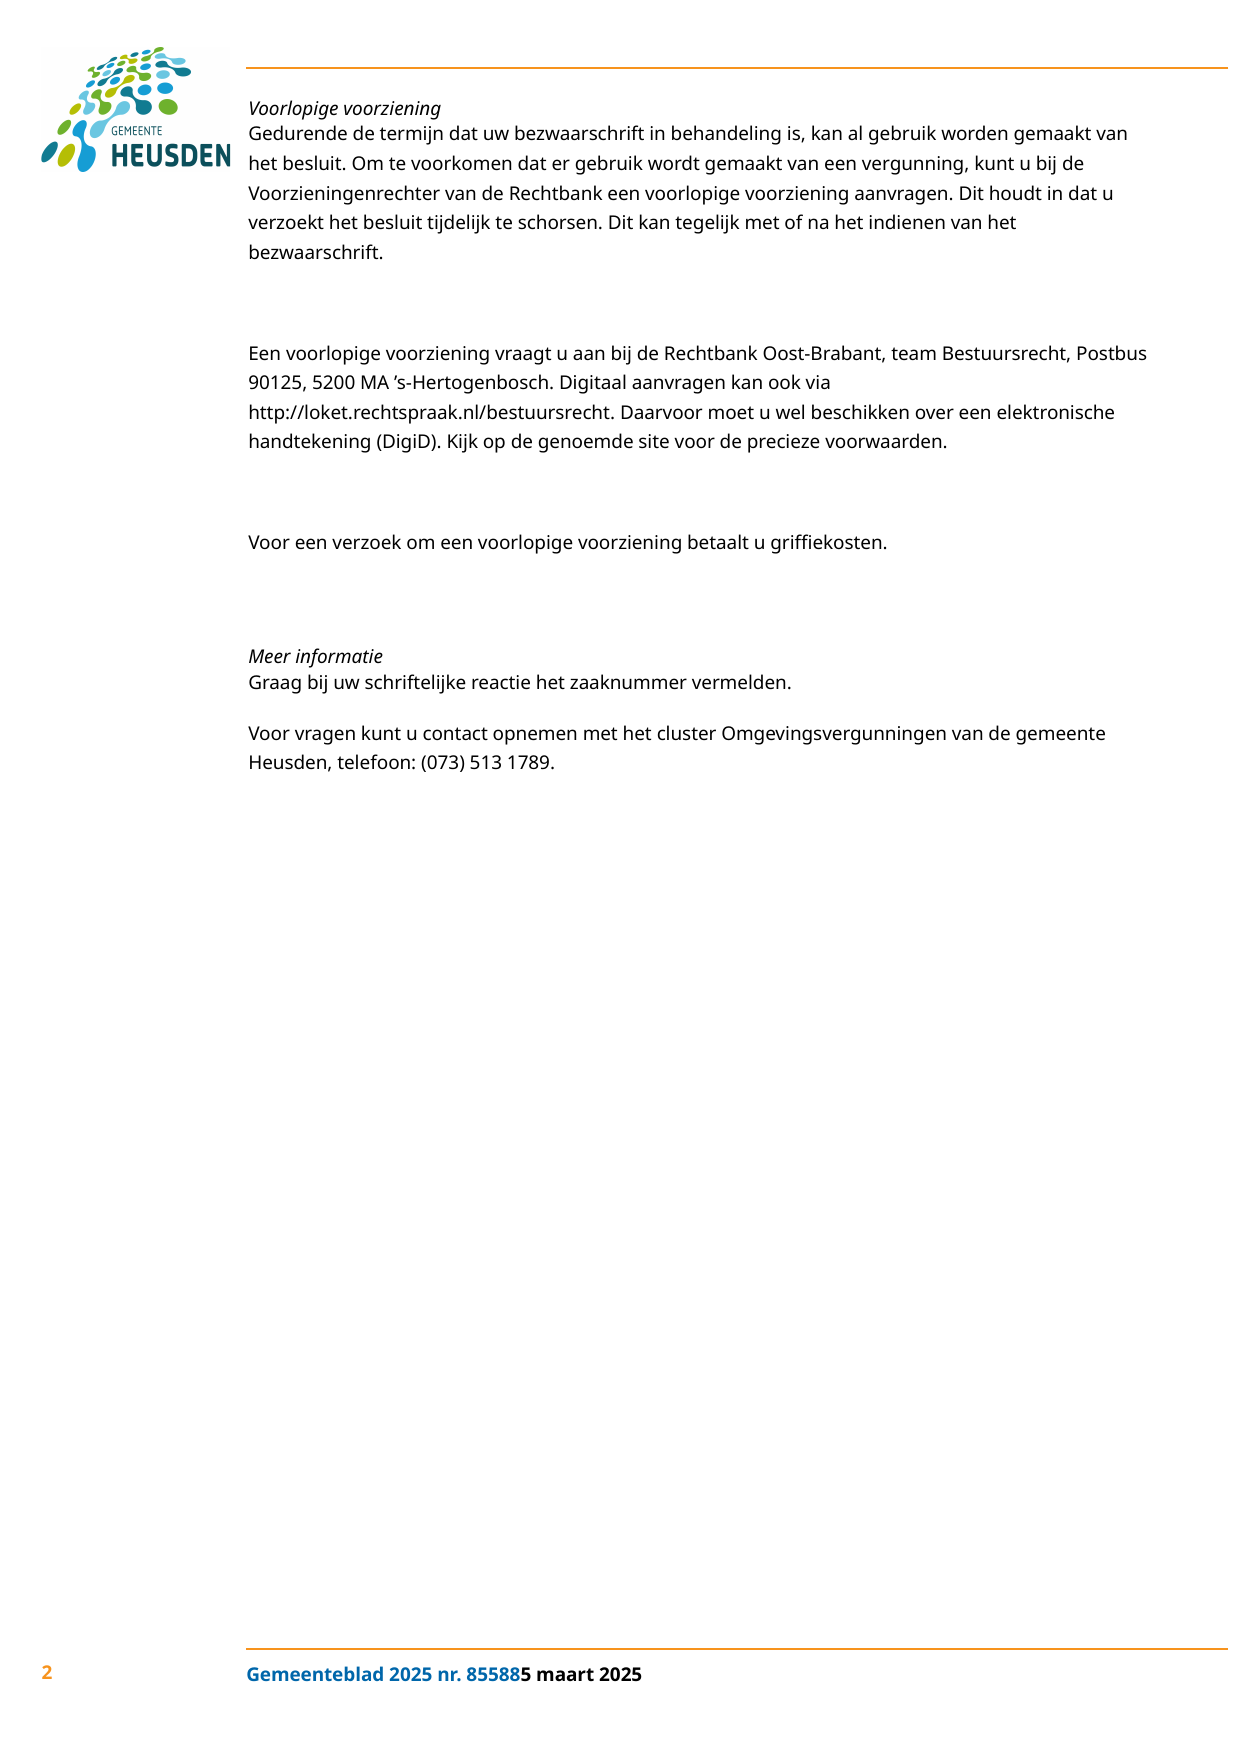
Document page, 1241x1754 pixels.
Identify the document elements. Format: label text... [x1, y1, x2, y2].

text Een voorlopige voorziening vraagt u aan bij de Rechtbank Oost-Brabant, team Bestuursrecht, Postbus 90125, 5200 MA ’s-Hertogenbosch. Digitaal aanvragen kan ook via http://loket.rechtspraak.nl/bestuursrecht. Daarvoor moet u wel beschikken over een elektronische handtekening (DigiD). Kijk op de genoemde site voor de precieze voorwaarden. [248, 340, 1152, 454]
picture [41, 47, 231, 172]
text Gedurende de termijn dat uw bezwaarschrift in behandeling is, kan al gebruik worden gemaakt van het besluit. Om te voorkomen dat er gebruik wordt gemaakt van een vergunning, kunt u bij de Voorzieningenrechter van de Rechtbank een voorlopige voorziening aanvragen. Dit houdt in dat u verzoekt het besluit tijdelijk te schorsen. Dit kan tegelijk met of na het indienen van het bezwaarschrift. [248, 121, 1152, 264]
text Voor een verzoek om een voorlopige voorziening betaalt u griffiekosten. [248, 529, 1152, 555]
text Graag bij uw schriftelijke reactie het zaaknummer vermelden. [248, 669, 1152, 695]
text Voor vragen kunt u contact opnemen met het cluster Omgevingsvergunningen van de gemeente Heusden, telefoon: (073) 513 1789. [248, 720, 1152, 775]
text Voorlopige voorziening [248, 95, 1152, 121]
text Meer informatie [248, 644, 1152, 669]
